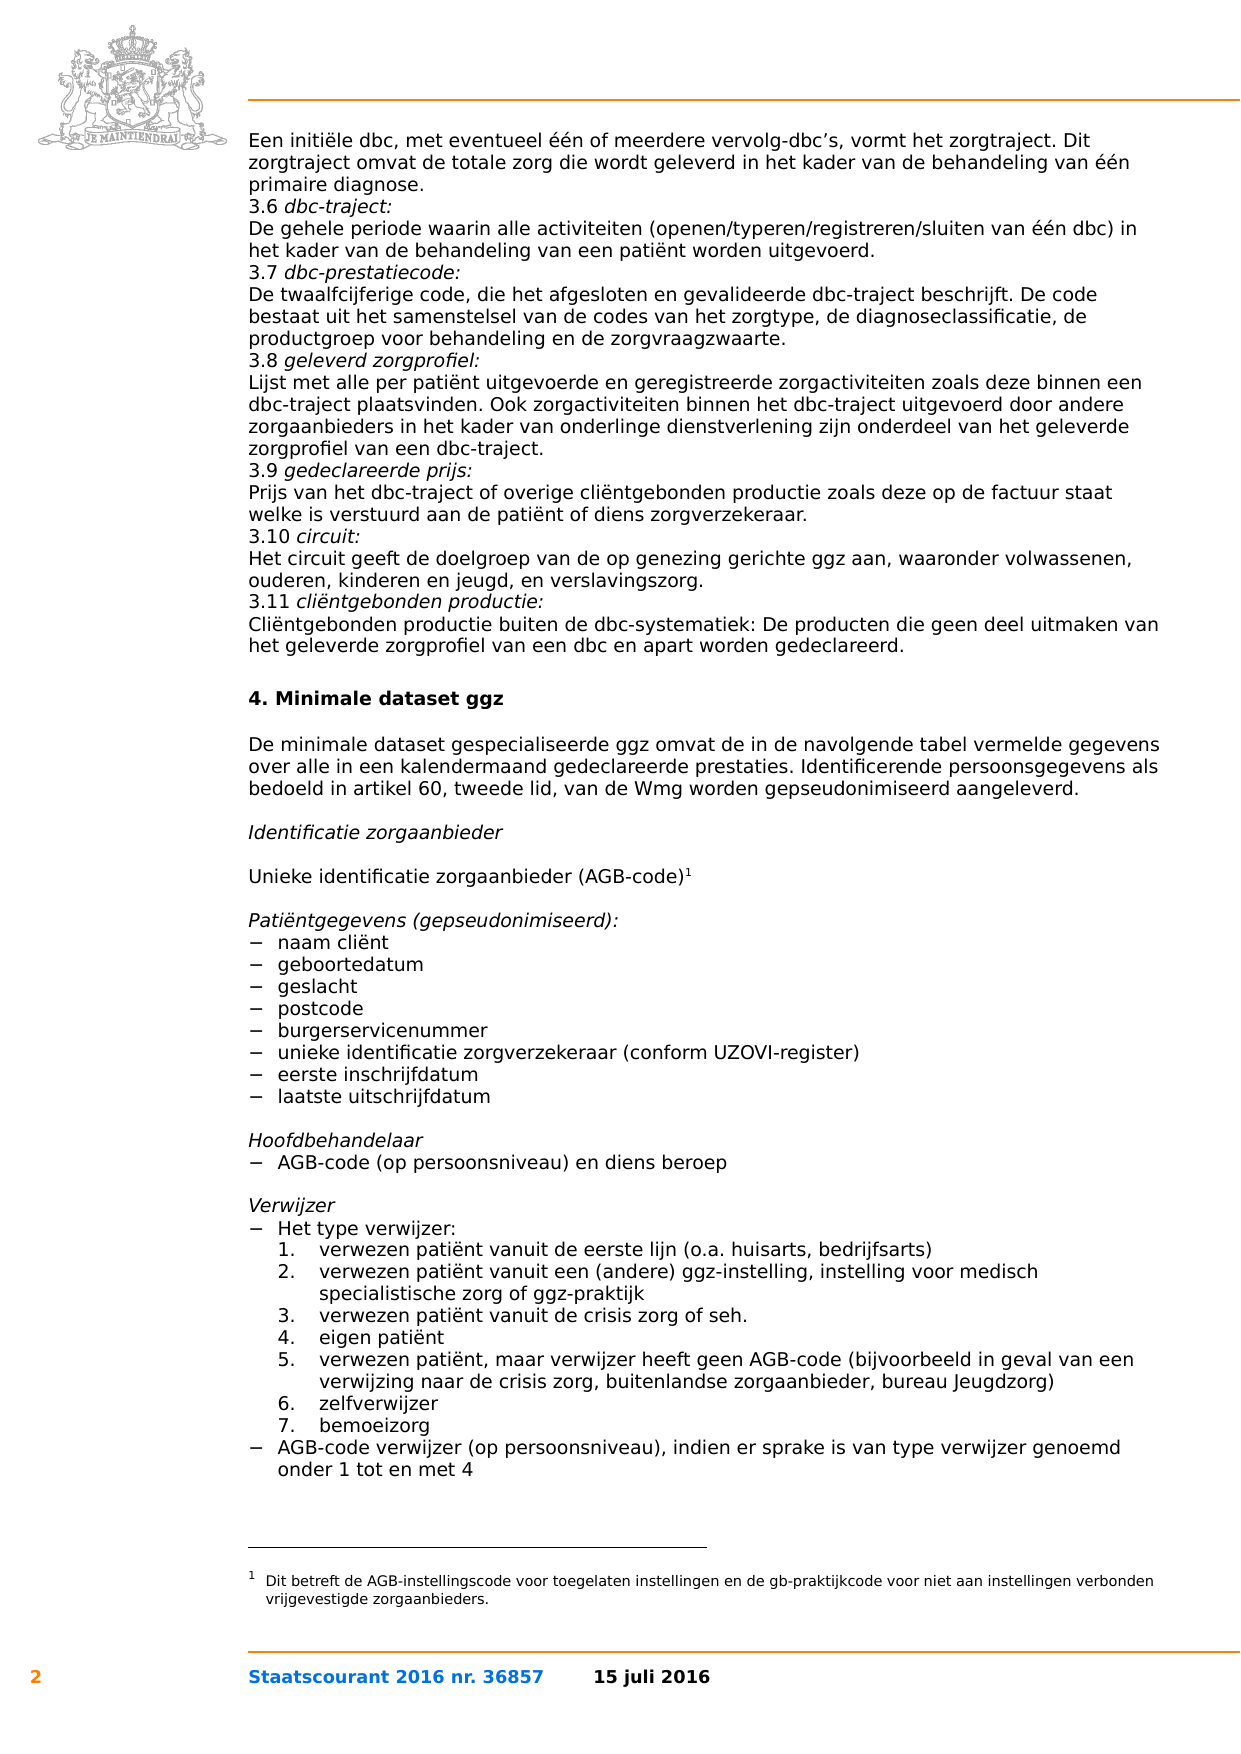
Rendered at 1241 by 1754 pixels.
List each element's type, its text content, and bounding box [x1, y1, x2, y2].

text Een initiële dbc, met eventueel één of meerdere vervolg-dbc’s, vormt het zorgtraject. Dit zorgtraject omvat de totale zorg die wordt geleverd in het kader van de behandeling van één primaire diagnose. [248, 130, 1163, 196]
subtitle Verwijzer [248, 1195, 1163, 1217]
text De minimale dataset gespecialiseerde ggz omvat de in de navolgende tabel vermelde gegevens over alle in een kalendermaand gedeclareerde prestaties. Identificerende persoonsgegevens als bedoeld in artikel 60, tweede lid, van de Wmg worden gepseudonimiseerd aangeleverd. [248, 734, 1163, 800]
subtitle Patiëntgegevens (gepseudonimiseerd): [248, 910, 1163, 932]
text Prijs van het dbc-traject of overige cliëntgebonden productie zoals deze op de factuur staat welke is verstuurd aan de patiënt of diens zorgverzekeraar. [248, 482, 1163, 526]
text − Het type verwijzer: [248, 1217, 1163, 1239]
text Lijst met alle per patiënt uitgevoerde en geregistreerde zorgactiviteiten zoals deze binnen een dbc-traject plaatsvinden. Ook zorgactiviteiten binnen het dbc-traject uitgevoerd door andere zorgaanbieders in het kader van onderlinge dienstverlening zijn onderdeel van het geleverde zorgprofiel van een dbc-traject. [248, 372, 1163, 459]
text 3.10 circuit: [248, 526, 1163, 547]
subtitle Hoofdbehandelaar [248, 1129, 1163, 1152]
text − AGB-code (op persoonsniveau) en diens beroep [248, 1152, 1163, 1173]
text 3.8 geleverd zorgprofiel: [248, 350, 1163, 372]
text 3.7 dbc-prestatiecode: [248, 262, 1163, 284]
text 4. eigen patiënt [277, 1327, 1163, 1349]
text − geboortedatum [248, 954, 1163, 976]
text Cliëntgebonden productie buiten de dbc-systematiek: De producten die geen deel uitmaken van het geleverde zorgprofiel van een dbc en apart worden gedeclareerd. [248, 613, 1163, 657]
text Dit betreft de AGB-instellingscode voor toegelaten instellingen en de gb-praktijkcode voor niet aan instellingen verbonden vrijgevestigde zorgaanbieders. [248, 1569, 1163, 1608]
text − naam cliënt [248, 932, 1163, 954]
text Het circuit geeft de doelgroep van de op genezing gerichte ggz aan, waaronder volwassenen, ouderen, kinderen en jeugd, en verslavingszorg. [248, 547, 1163, 591]
text 7. bemoeizorg [277, 1415, 1163, 1437]
text 3. verwezen patiënt vanuit de crisis zorg of seh. [277, 1305, 1163, 1327]
subtitle Identificatie zorgaanbieder [248, 822, 1163, 844]
text 3.11 cliëntgebonden productie: [248, 591, 1163, 613]
text − geslacht [248, 976, 1163, 998]
text 3.6 dbc-traject: [248, 196, 1163, 218]
text − postcode [248, 998, 1163, 1020]
text − burgerservicenummer [248, 1020, 1163, 1042]
text 2. verwezen patiënt vanuit een (andere) ggz-instelling, instelling voor medisch specialistische zorg of ggz-praktijk [277, 1261, 1163, 1305]
picture [38, 25, 227, 150]
text Unieke identificatie zorgaanbieder (AGB-code) [248, 866, 1163, 888]
text − unieke identificatie zorgverzekeraar (conform UZOVI-register) [248, 1042, 1163, 1064]
text De gehele periode waarin alle activiteiten (openen/typeren/registreren/sluiten van één dbc) in het kader van de behandeling van een patiënt worden uitgevoerd. [248, 218, 1163, 262]
text De twaalfcijferige code, die het afgesloten en gevalideerde dbc-traject beschrijft. De code bestaat uit het samenstelsel van de codes van het zorgtype, de diagnoseclassificatie, de productgroep voor behandeling en de zorgvraagzwaarte. [248, 284, 1163, 350]
text − laatste uitschrijfdatum [248, 1086, 1163, 1108]
text − AGB-code verwijzer (op persoonsniveau), indien er sprake is van type verwijzer genoemd onder 1 tot en met 4 [248, 1437, 1163, 1481]
text 3.9 gedeclareerde prijs: [248, 459, 1163, 482]
text − eerste inschrijfdatum [248, 1064, 1163, 1086]
text 1. verwezen patiënt vanuit de eerste lijn (o.a. huisarts, bedrijfsarts) [277, 1239, 1163, 1261]
text 5. verwezen patiënt, maar verwijzer heeft geen AGB-code (bijvoorbeeld in geval van een verwijzing naar de crisis zorg, buitenlandse zorgaanbieder, bureau Jeugdzorg) [277, 1349, 1163, 1393]
subtitle 4. Minimale dataset ggz [248, 687, 1163, 709]
text 6. zelfverwijzer [277, 1393, 1163, 1415]
